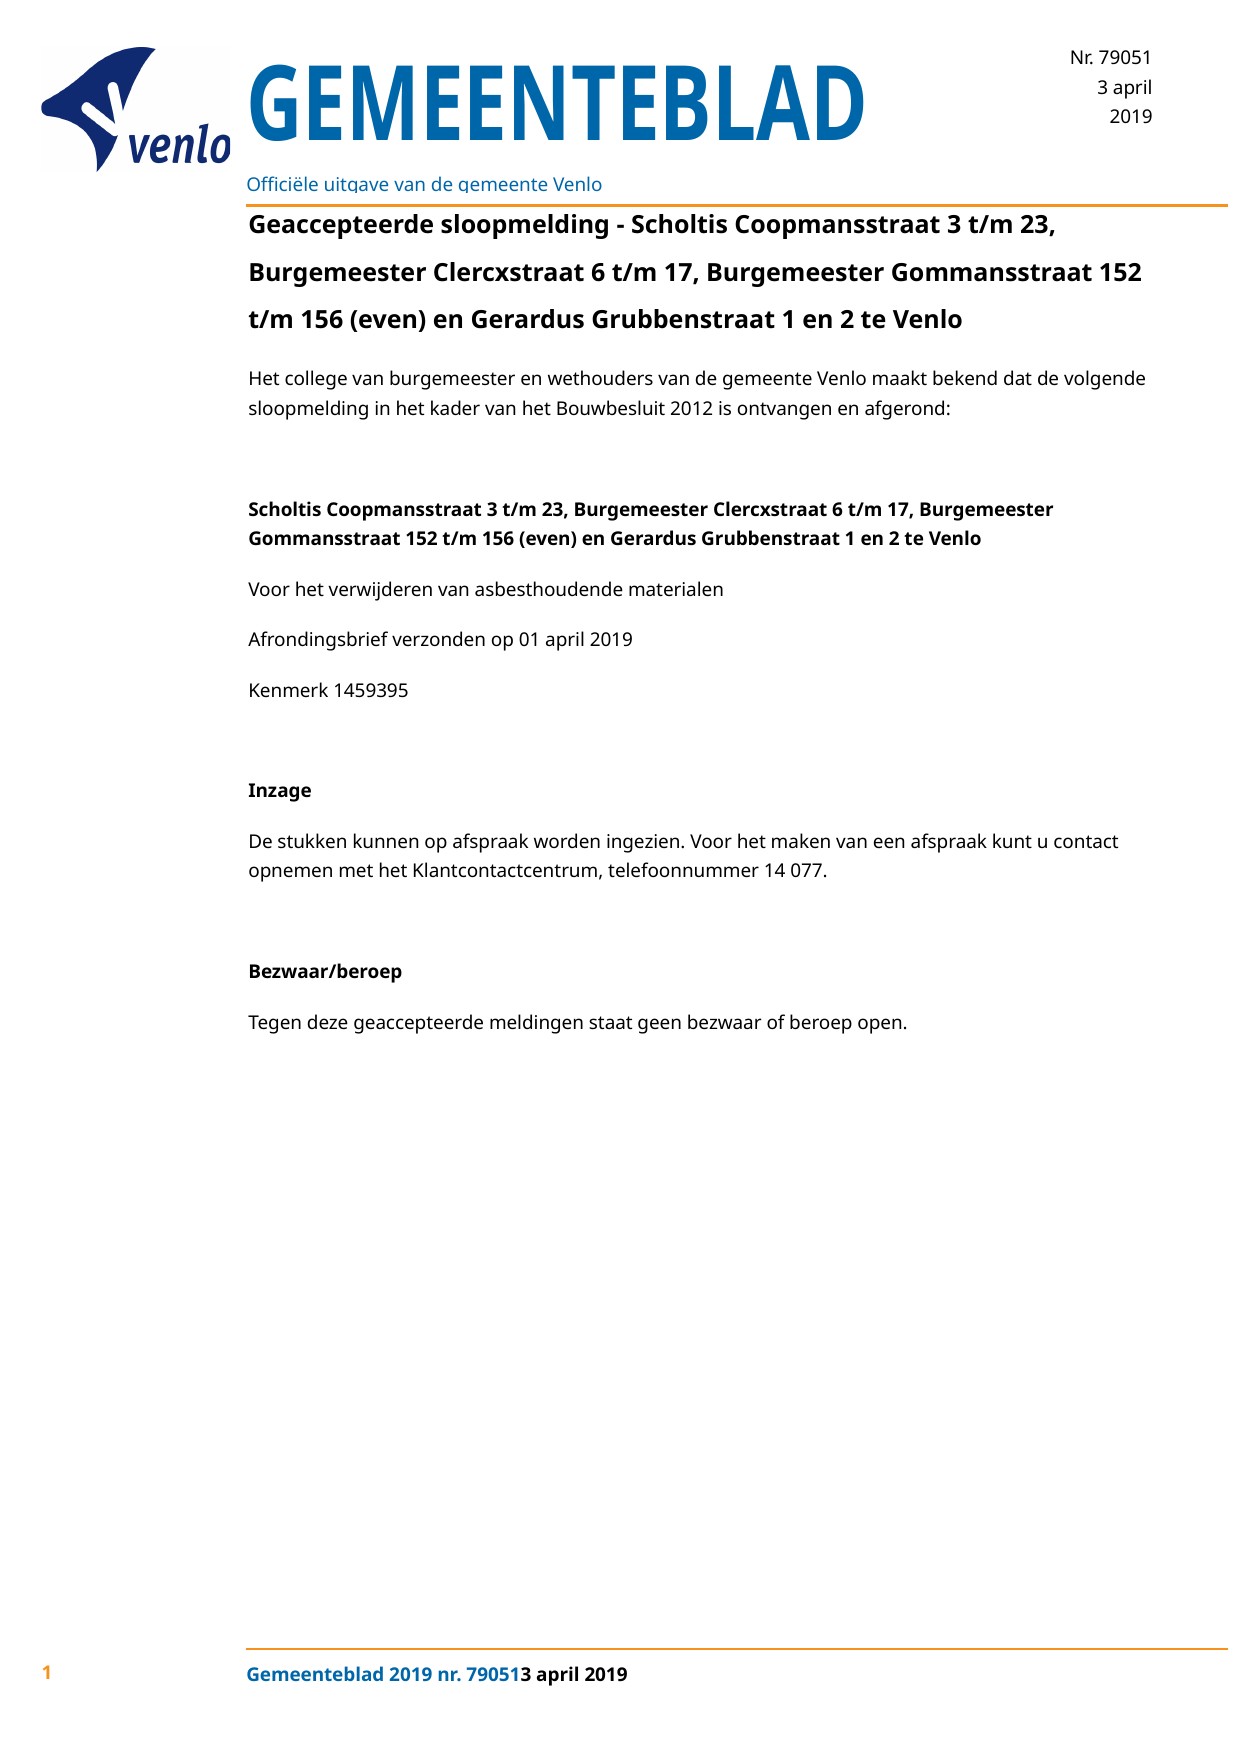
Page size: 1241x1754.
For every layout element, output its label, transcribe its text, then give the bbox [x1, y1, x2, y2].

text Geaccepteerde sloopmelding - Scholtis Coopmansstraat 3 t/m 23, Burgemeester Clercxstraat 6 t/m 17, Burgemeester Gommansstraat 152 t/m 156 (even) en Gerardus Grubbenstraat 1 en 2 te Venlo [248, 207, 1152, 336]
text Afrondingsbrief verzonden op 01 april 2019 [248, 626, 1152, 652]
text De stukken kunnen op afspraak worden ingezien. Voor het maken van een afspraak kunt u contact opnemen met het Klantcontactcentrum, telefoonnummer 14 077. [248, 828, 1152, 883]
picture [41, 47, 231, 172]
text Scholtis Coopmansstraat 3 t/m 23, Burgemeester Clercxstraat 6 t/m 17, Burgemeester Gommansstraat 152 t/m 156 (even) en Gerardus Grubbenstraat 1 en 2 te Venlo [248, 496, 1152, 551]
text Het college van burgemeester en wethouders van de gemeente Venlo maakt bekend dat de volgende sloopmelding in het kader van het Bouwbesluit 2012 is ontvangen en afgerond: [248, 366, 1152, 421]
text Inzage [248, 778, 1152, 803]
text Voor het verwijderen van asbesthoudende materialen [248, 576, 1152, 602]
text Tegen deze geaccepteerde meldingen staat geen bezwaar of beroep open. [248, 1009, 1152, 1034]
text Bezwaar/beroep [248, 958, 1152, 984]
text Kenmerk 1459395 [248, 677, 1152, 702]
